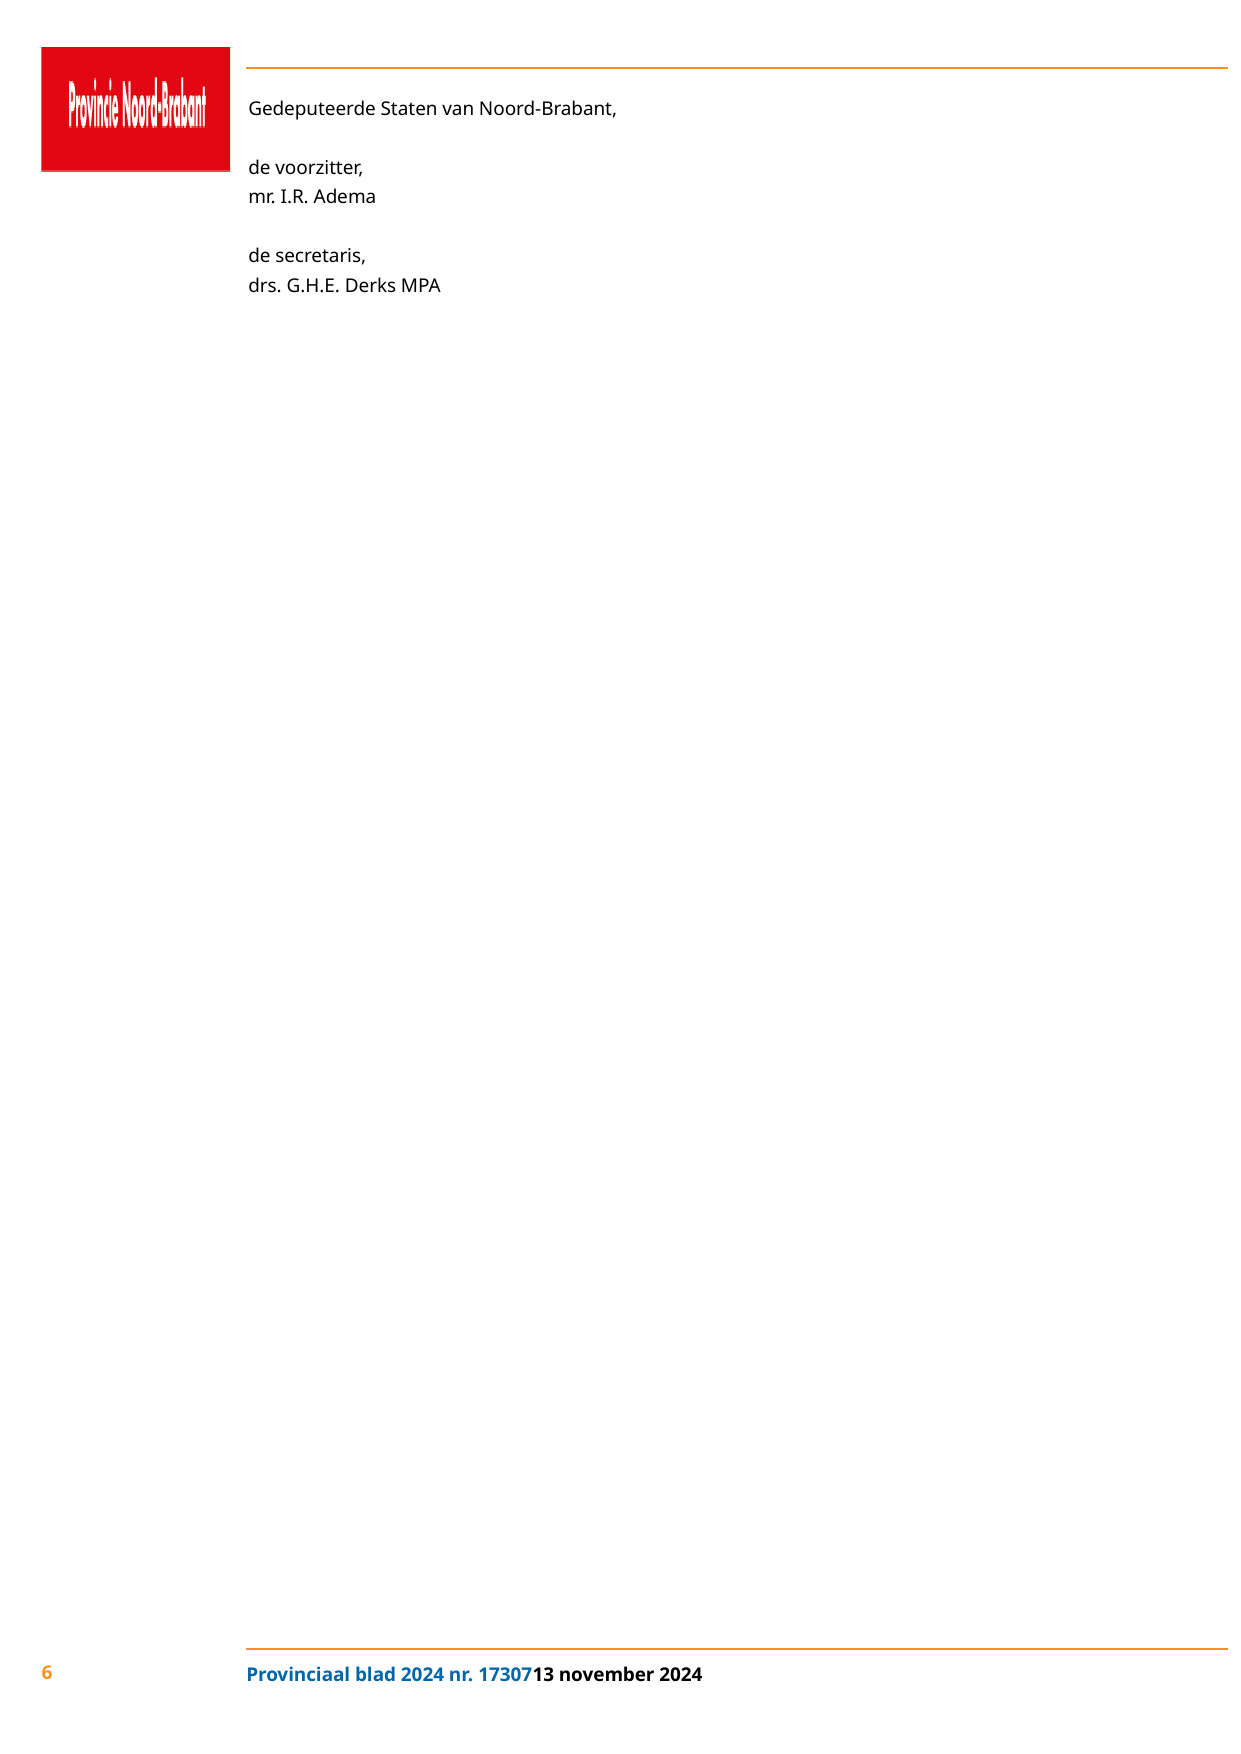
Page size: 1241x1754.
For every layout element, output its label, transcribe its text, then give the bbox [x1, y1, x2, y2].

text drs. G.H.E. Derks MPA [248, 272, 1152, 298]
picture [41, 47, 231, 172]
text Gedeputeerde Staten van Noord-Brabant, [248, 95, 1152, 121]
text mr. I.R. Adema [248, 183, 1152, 209]
text de voorzitter, [248, 154, 1152, 180]
text de secretaris, [248, 243, 1152, 268]
